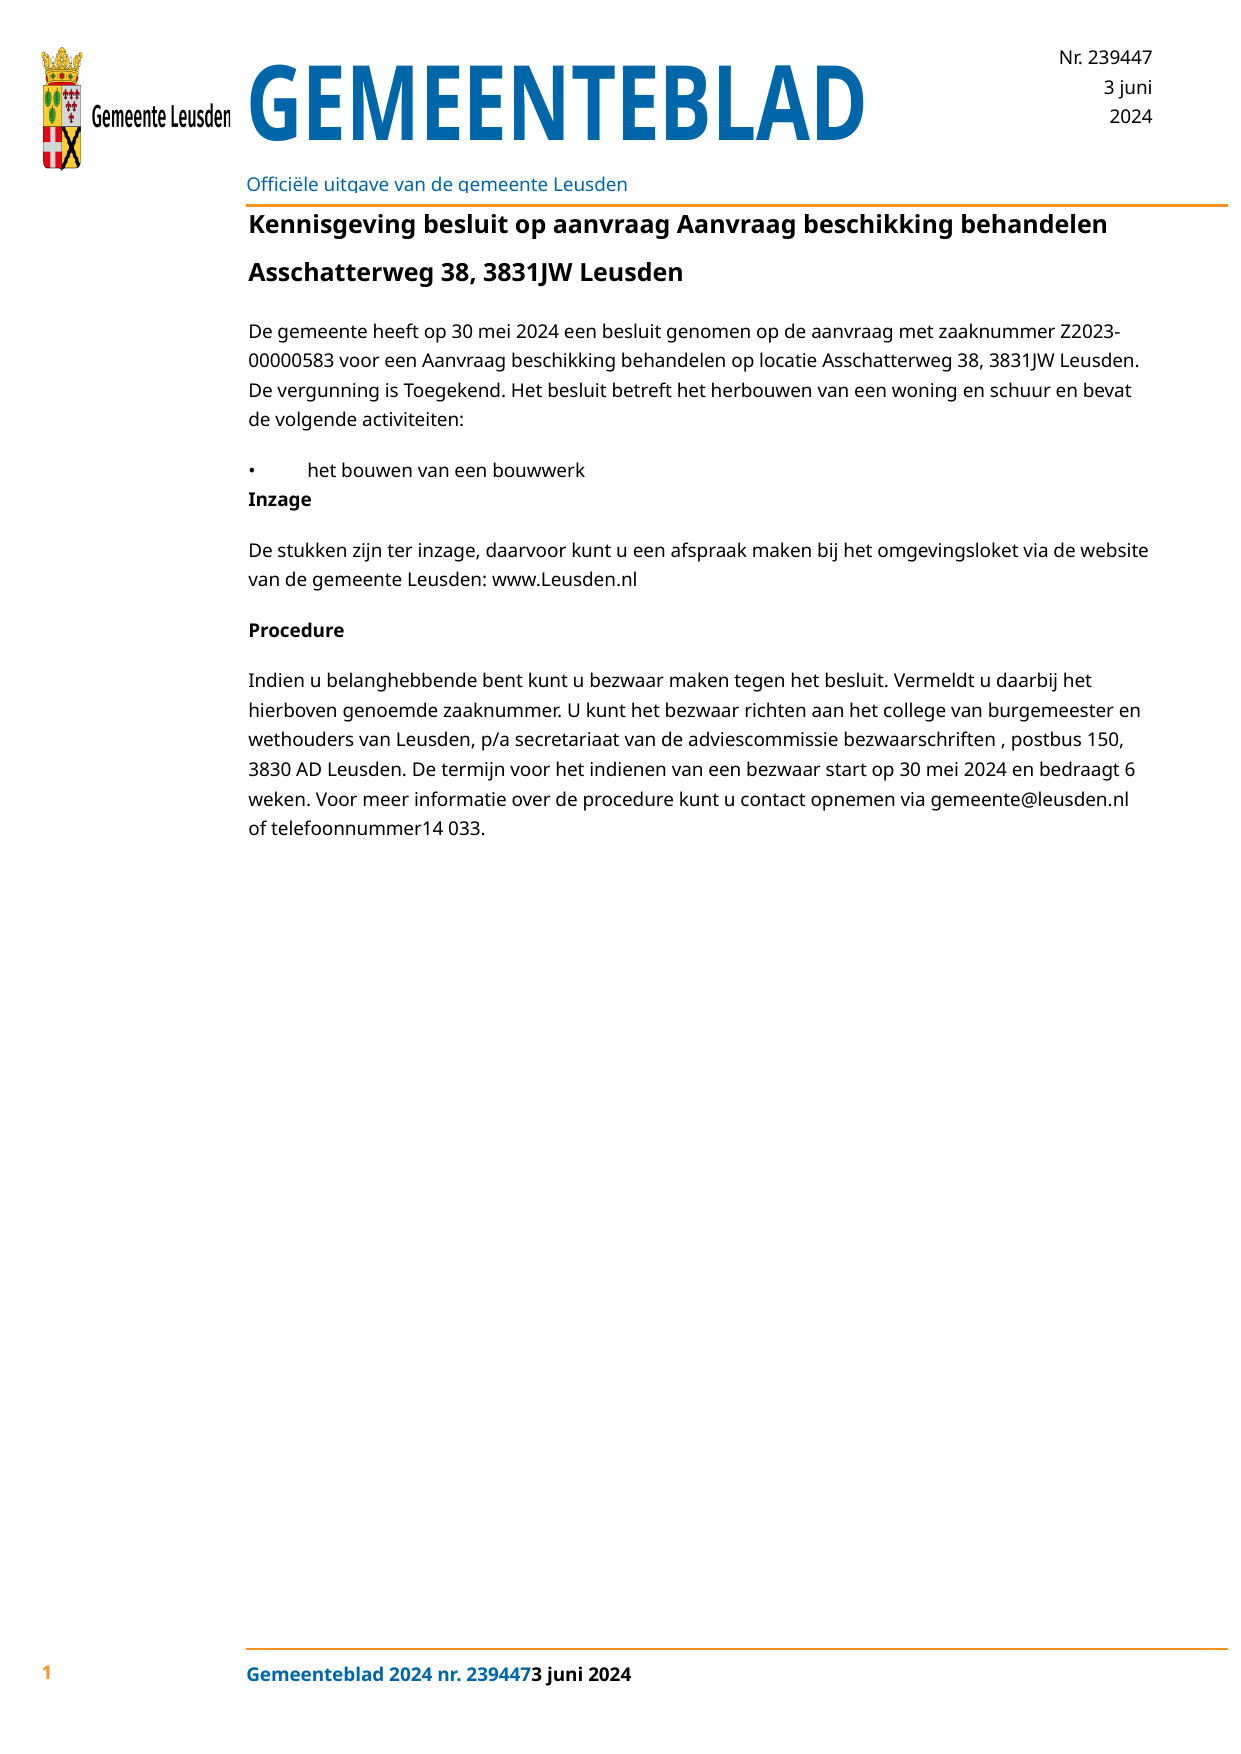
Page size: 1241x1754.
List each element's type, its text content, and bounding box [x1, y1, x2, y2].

text Kennisgeving besluit op aanvraag Aanvraag beschikking behandelen Asschatterweg 38, 3831JW Leusden [248, 207, 1152, 288]
text Inzage [248, 487, 1152, 512]
list het bouwen van een bouwwerk [248, 457, 1152, 483]
text De gemeente heeft op 30 mei 2024 een besluit genomen op de aanvraag met zaaknummer Z2023-00000583 voor een Aanvraag beschikking behandelen op locatie Asschatterweg 38, 3831JW Leusden. De vergunning is Toegekend. Het besluit betreft het herbouwen van een woning en schuur en bevat de volgende activiteiten: [248, 318, 1152, 432]
text Procedure [248, 617, 1152, 643]
picture [41, 47, 231, 172]
text Indien u belanghebbende bent kunt u bezwaar maken tegen het besluit. Vermeldt u daarbij het hierboven genoemde zaaknummer. U kunt het bezwaar richten aan het college van burgemeester en wethouders van Leusden, p/a secretariaat van de adviescommissie bezwaarschriften , postbus 150, 3830 AD Leusden. De termijn voor het indienen van een bezwaar start op 30 mei 2024 en bedraagt 6 weken. Voor meer informatie over de procedure kunt u contact opnemen via gemeente@leusden.nl of telefoonnummer14 033. [248, 667, 1152, 841]
text De stukken zijn ter inzage, daarvoor kunt u een afspraak maken bij het omgevingsloket via de website van de gemeente Leusden: www.Leusden.nl [248, 537, 1152, 592]
